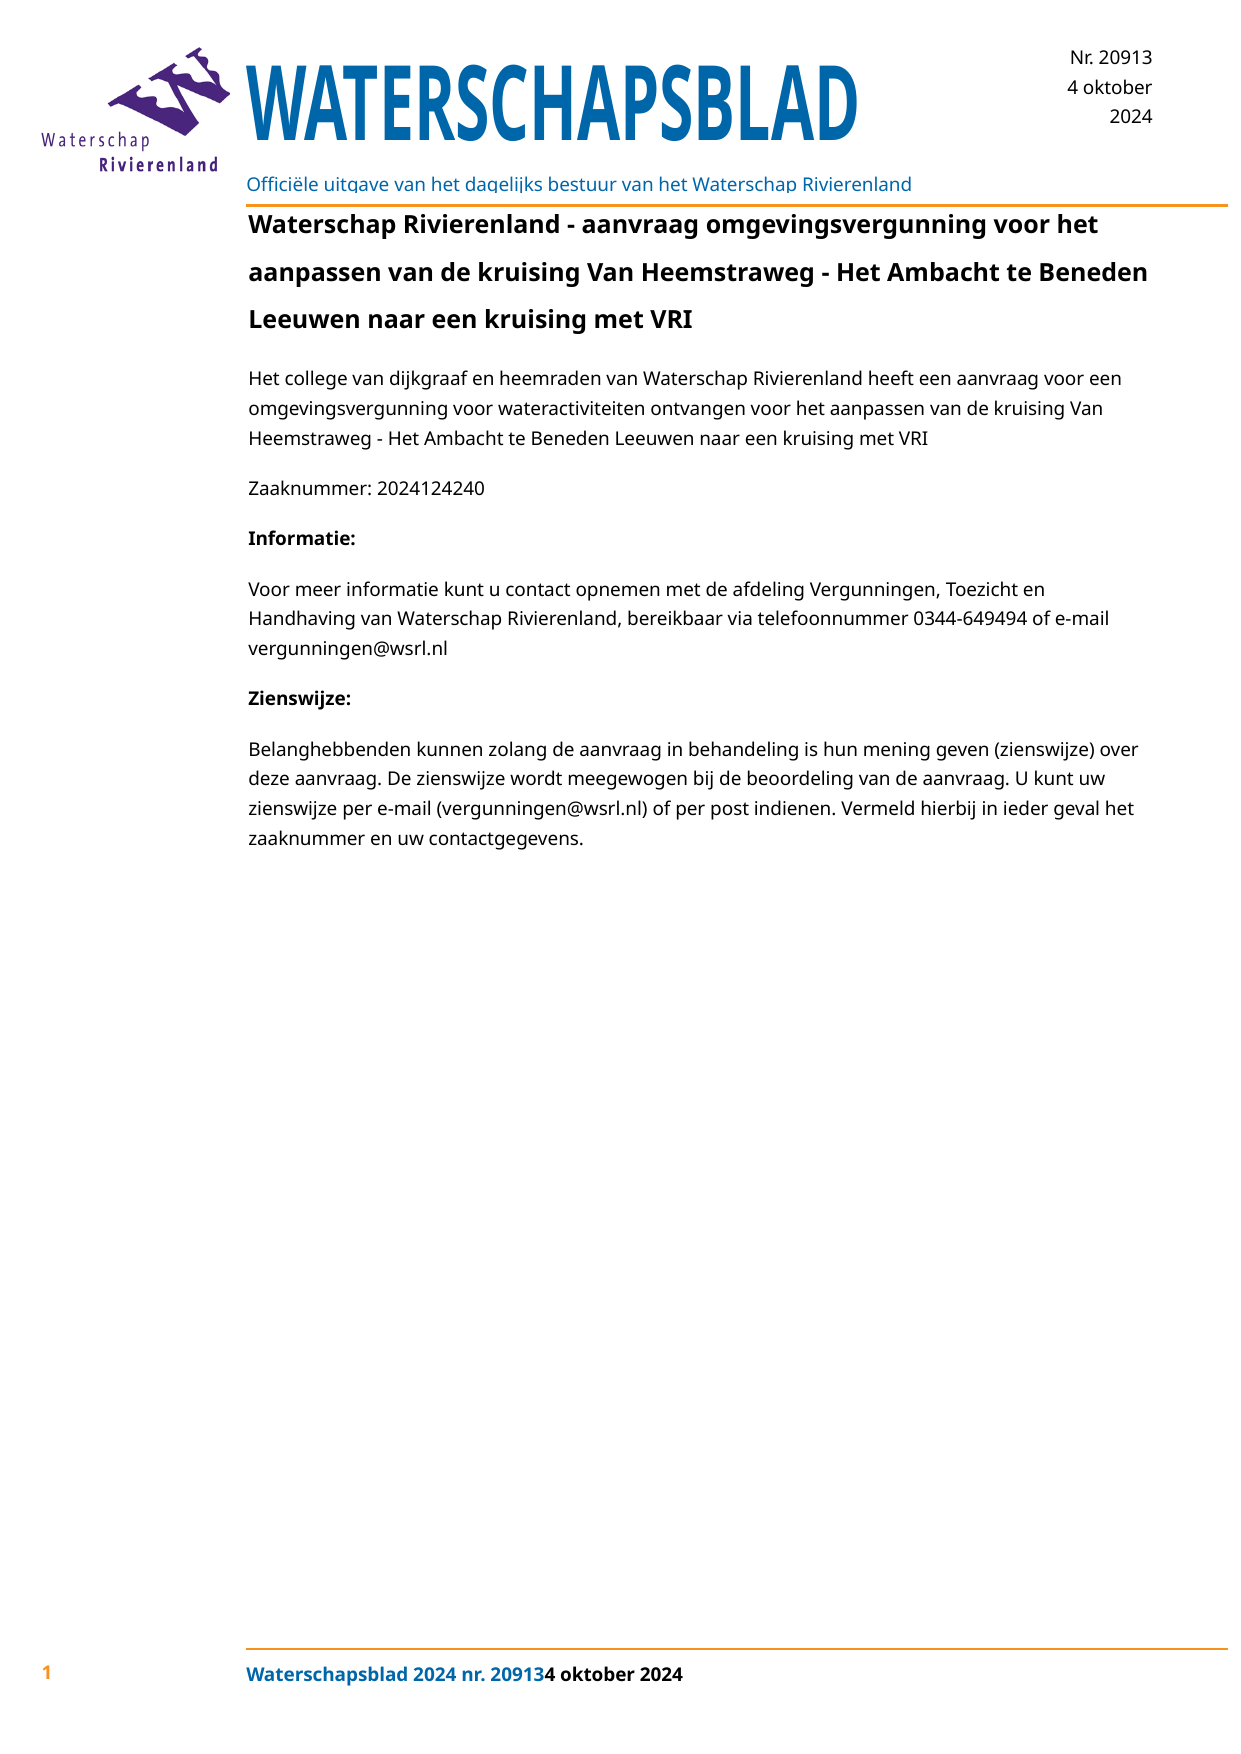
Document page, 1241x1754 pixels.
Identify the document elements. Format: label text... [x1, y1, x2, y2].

text Voor meer informatie kunt u contact opnemen met de afdeling Vergunningen, Toezicht en Handhaving van Waterschap Rivierenland, bereikbaar via telefoonnummer 0344-649494 of e-mail vergunningen@wsrl.nl [248, 576, 1152, 661]
text Informatie: [248, 526, 1152, 551]
text Zienswijze: [248, 686, 1152, 711]
text Het college van dijkgraaf en heemraden van Waterschap Rivierenland heeft een aanvraag voor een omgevingsvergunning voor wateractiviteiten ontvangen voor het aanpassen van de kruising Van Heemstraweg - Het Ambacht te Beneden Leeuwen naar een kruising met VRI [248, 366, 1152, 450]
picture [41, 47, 231, 172]
text Belanghebbenden kunnen zolang de aanvraag in behandeling is hun mening geven (zienswijze) over deze aanvraag. De zienswijze wordt meegewogen bij de beoordeling van de aanvraag. U kunt uw zienswijze per e-mail (vergunningen@wsrl.nl) of per post indienen. Vermeld hierbij in ieder geval het zaaknummer en uw contactgegevens. [248, 736, 1152, 850]
text Waterschap Rivierenland - aanvraag omgevingsvergunning voor het aanpassen van de kruising Van Heemstraweg - Het Ambacht te Beneden Leeuwen naar een kruising met VRI [248, 207, 1152, 336]
text Zaaknummer: 2024124240 [248, 475, 1152, 501]
